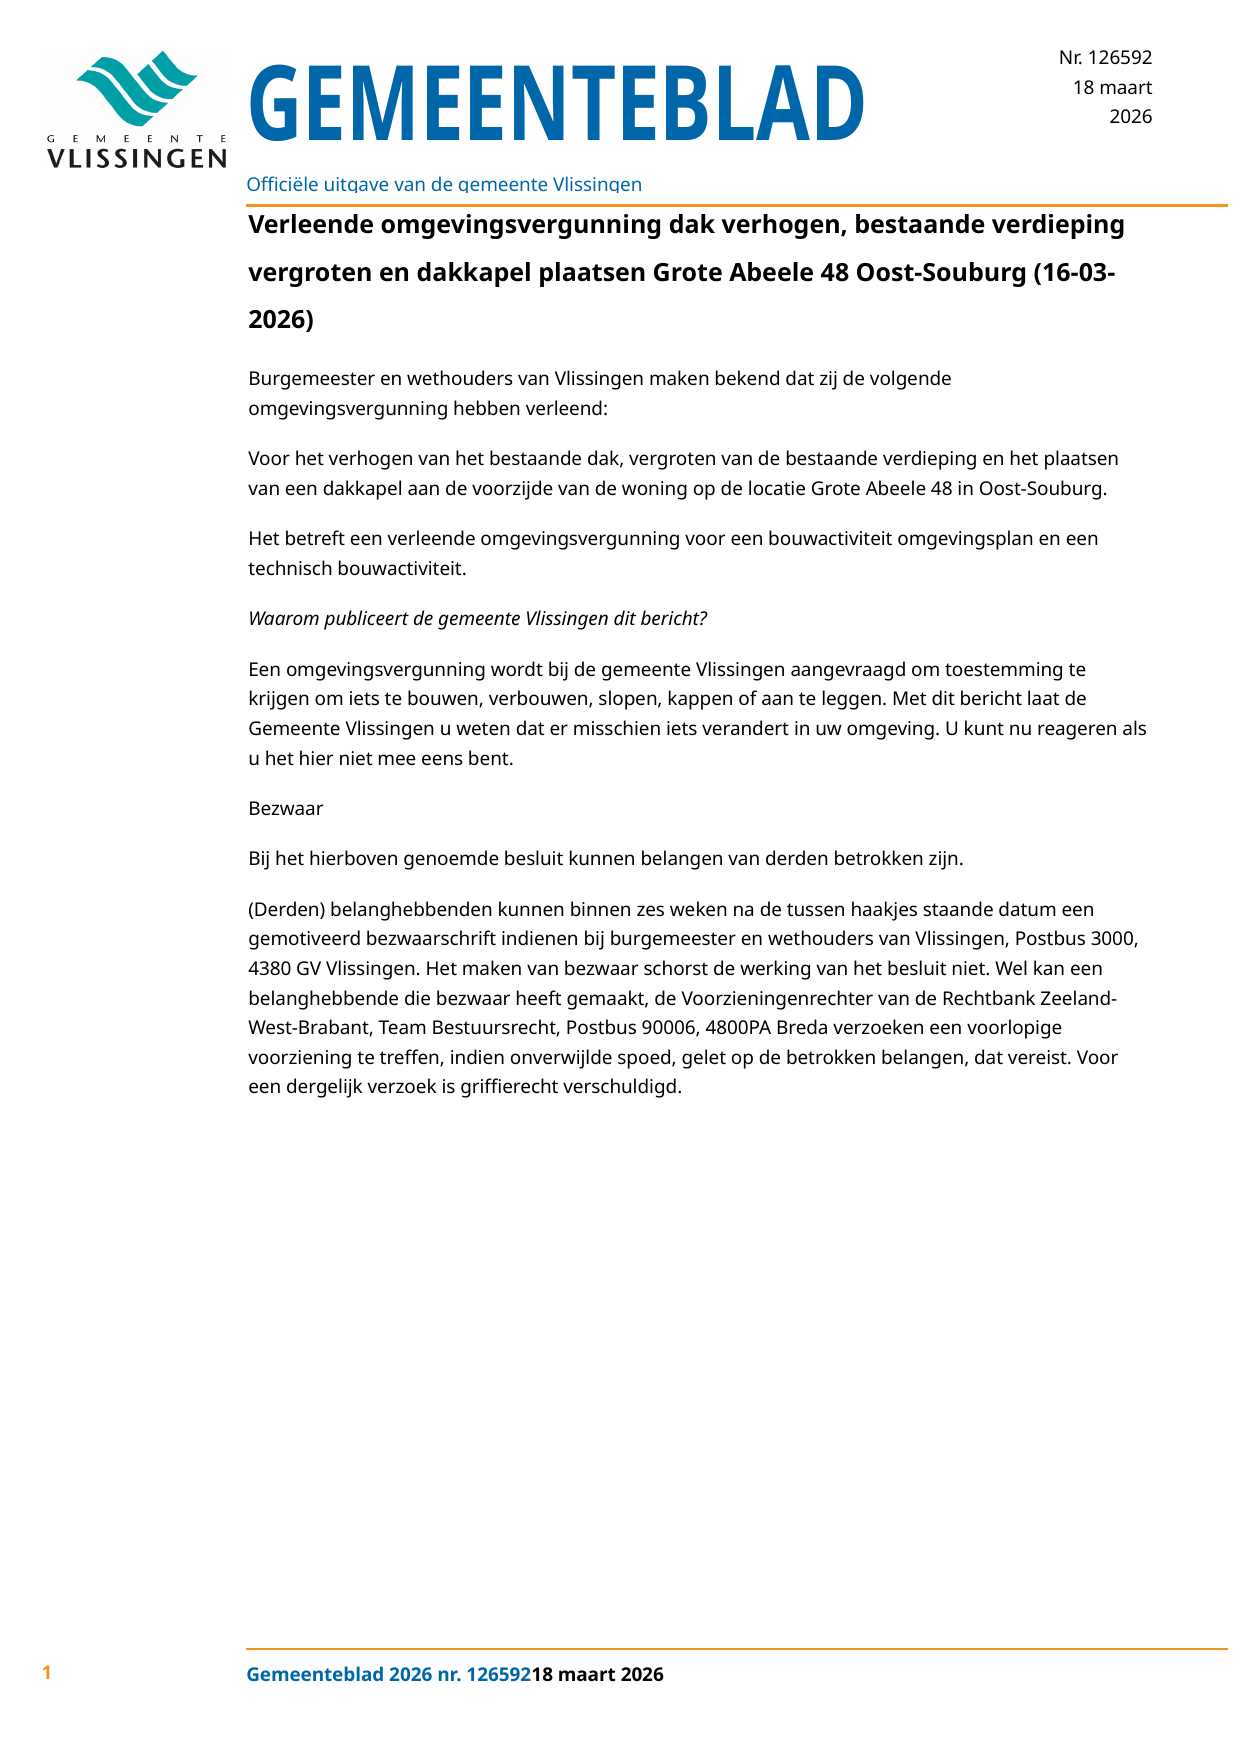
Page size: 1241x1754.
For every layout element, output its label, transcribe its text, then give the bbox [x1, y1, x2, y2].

text (Derden) belanghebbenden kunnen binnen zes weken na de tussen haakjes staande datum een gemotiveerd bezwaarschrift indienen bij burgemeester en wethouders van Vlissingen, Postbus 3000, 4380 GV Vlissingen. Het maken van bezwaar schorst de werking van het besluit niet. Wel kan een belanghebbende die bezwaar heeft gemaakt, de Voorzieningenrechter van de Rechtbank Zeeland-West-Brabant, Team Bestuursrecht, Postbus 90006, 4800PA Breda verzoeken een voorlopige voorziening te treffen, indien onverwijlde spoed, gelet op de betrokken belangen, dat vereist. Voor een dergelijk verzoek is griffierecht verschuldigd. [248, 896, 1152, 1099]
picture [41, 47, 231, 172]
text Het betreft een verleende omgevingsvergunning voor een bouwactiviteit omgevingsplan en een technisch bouwactiviteit. [248, 526, 1152, 581]
text Waarom publiceert de gemeente Vlissingen dit bericht? [248, 606, 1152, 631]
text Verleende omgevingsvergunning dak verhogen, bestaande verdieping vergroten en dakkapel plaatsen Grote Abeele 48 Oost-Souburg (16-03-2026) [248, 207, 1152, 336]
text Bezwaar [248, 795, 1152, 821]
text Bij het hierboven genoemde besluit kunnen belangen van derden betrokken zijn. [248, 846, 1152, 871]
text Burgemeester en wethouders van Vlissingen maken bekend dat zij de volgende omgevingsvergunning hebben verleend: [248, 366, 1152, 421]
text Een omgevingsvergunning wordt bij de gemeente Vlissingen aangevraagd om toestemming te krijgen om iets te bouwen, verbouwen, slopen, kappen of aan te leggen. Met dit bericht laat de Gemeente Vlissingen u weten dat er misschien iets verandert in uw omgeving. U kunt nu reageren als u het hier niet mee eens bent. [248, 656, 1152, 770]
text Voor het verhogen van het bestaande dak, vergroten van de bestaande verdieping en het plaatsen van een dakkapel aan de voorzijde van de woning op de locatie Grote Abeele 48 in Oost-Souburg. [248, 446, 1152, 501]
